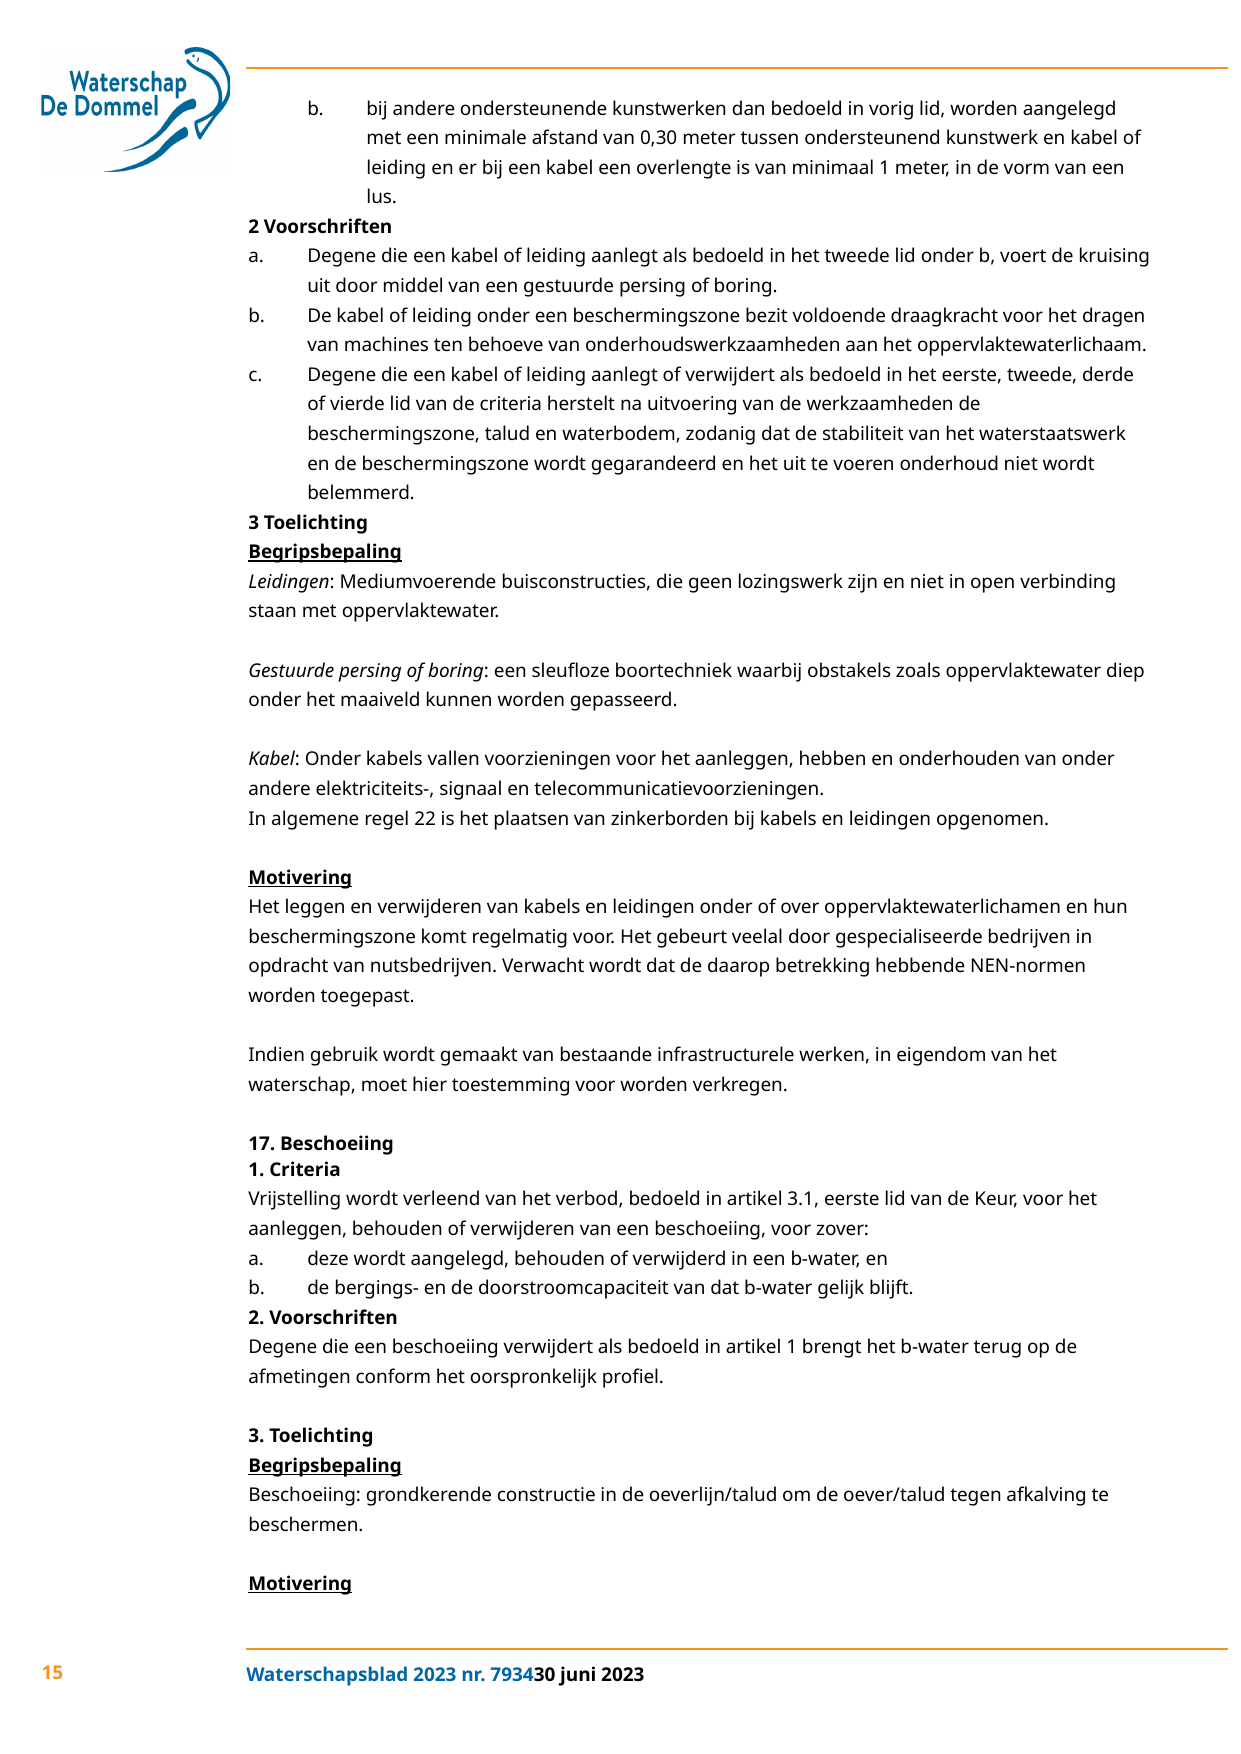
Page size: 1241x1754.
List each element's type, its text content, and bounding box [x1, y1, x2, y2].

picture [41, 47, 231, 172]
list bij andere ondersteunende kunstwerken dan bedoeld in vorig lid, worden aangelegd met een minimale afstand van 0,30 meter tussen ondersteunend kunstwerk en kabel of leiding en er bij een kabel een overlengte is van minimaal 1 meter, in de vorm van een lus. [307, 95, 1152, 209]
text Kabel: Onder kabels vallen voorzieningen voor het aanleggen, hebben en onderhouden van onder andere elektriciteits-, signaal en telecommunicatievoorzieningen. [248, 746, 1152, 801]
text Leidingen: Mediumvoerende buisconstructies, die geen lozingswerk zijn en niet in open verbinding staan met oppervlaktewater. [248, 568, 1152, 623]
text Motivering [248, 864, 1152, 890]
list Degene die een kabel of leiding aanlegt of verwijdert als bedoeld in het eerste, tweede, derde of vierde lid van de criteria herstelt na uitvoering van de werkzaamheden de beschermingszone, talud en waterbodem, zodanig dat de stabiliteit van het waterstaatswerk en de beschermingszone wordt gegarandeerd en het uit te voeren onderhoud niet wordt belemmerd. [248, 361, 1152, 505]
text Beschoeiing: grondkerende constructie in de oeverlijn/talud om de oever/talud tegen afkalving te beschermen. [248, 1481, 1152, 1537]
list Degene die een kabel of leiding aanlegt als bedoeld in het tweede lid onder b, voert de kruising uit door middel van een gestuurde persing of boring. [248, 243, 1152, 298]
text Begripsbepaling [248, 538, 1152, 564]
text Motivering [248, 1570, 1152, 1596]
text Gestuurde persing of boring: een sleufloze boortechniek waarbij obstakels zoals oppervlaktewater diep onder het maaiveld kunnen worden gepasseerd. [248, 657, 1152, 712]
list deze wordt aangelegd, behouden of verwijderd in een b-water, en [248, 1245, 1152, 1270]
text 2. Voorschriften [248, 1304, 1152, 1329]
text Degene die een beschoeiing verwijdert als bedoeld in artikel 1 brengt het b-water terug op de afmetingen conform het oorspronkelijk profiel. [248, 1333, 1152, 1389]
text 17. Beschoeiing [248, 1130, 1152, 1156]
text 2 Voorschriften [248, 213, 1152, 239]
text Begripsbepaling [248, 1452, 1152, 1477]
picture [45, 99, 51, 111]
text Indien gebruik wordt gemaakt van bestaande infrastructurele werken, in eigendom van het waterschap, moet hier toestemming voor worden verkregen. [248, 1041, 1152, 1097]
list De kabel of leiding onder een beschermingszone bezit voldoende draagkracht voor het dragen van machines ten behoeve van onderhoudswerkzaamheden aan het oppervlaktewaterlichaam. [248, 302, 1152, 357]
text Het leggen en verwijderen van kabels en leidingen onder of over oppervlaktewaterlichamen en hun beschermingszone komt regelmatig voor. Het gebeurt veelal door gespecialiseerde bedrijven in opdracht van nutsbedrijven. Verwacht wordt dat de daarop betrekking hebbende NEN-normen worden toegepast. [248, 893, 1152, 1008]
list de bergings- en de doorstroomcapaciteit van dat b-water gelijk blijft. [248, 1274, 1152, 1300]
text 1. Criteria [248, 1156, 1152, 1182]
text 3 Toelichting [248, 509, 1152, 535]
picture [204, 47, 231, 76]
text Vrijstelling wordt verleend van het verbod, bedoeld in artikel 3.1, eerste lid van de Keur, voor het aanleggen, behouden of verwijderen van een beschoeiing, voor zover: [248, 1186, 1152, 1241]
text 3. Toelichting [248, 1422, 1152, 1448]
picture [198, 118, 210, 131]
text In algemene regel 22 is het plaatsen van zinkerborden bij kabels en leidingen opgenomen. [248, 805, 1152, 831]
